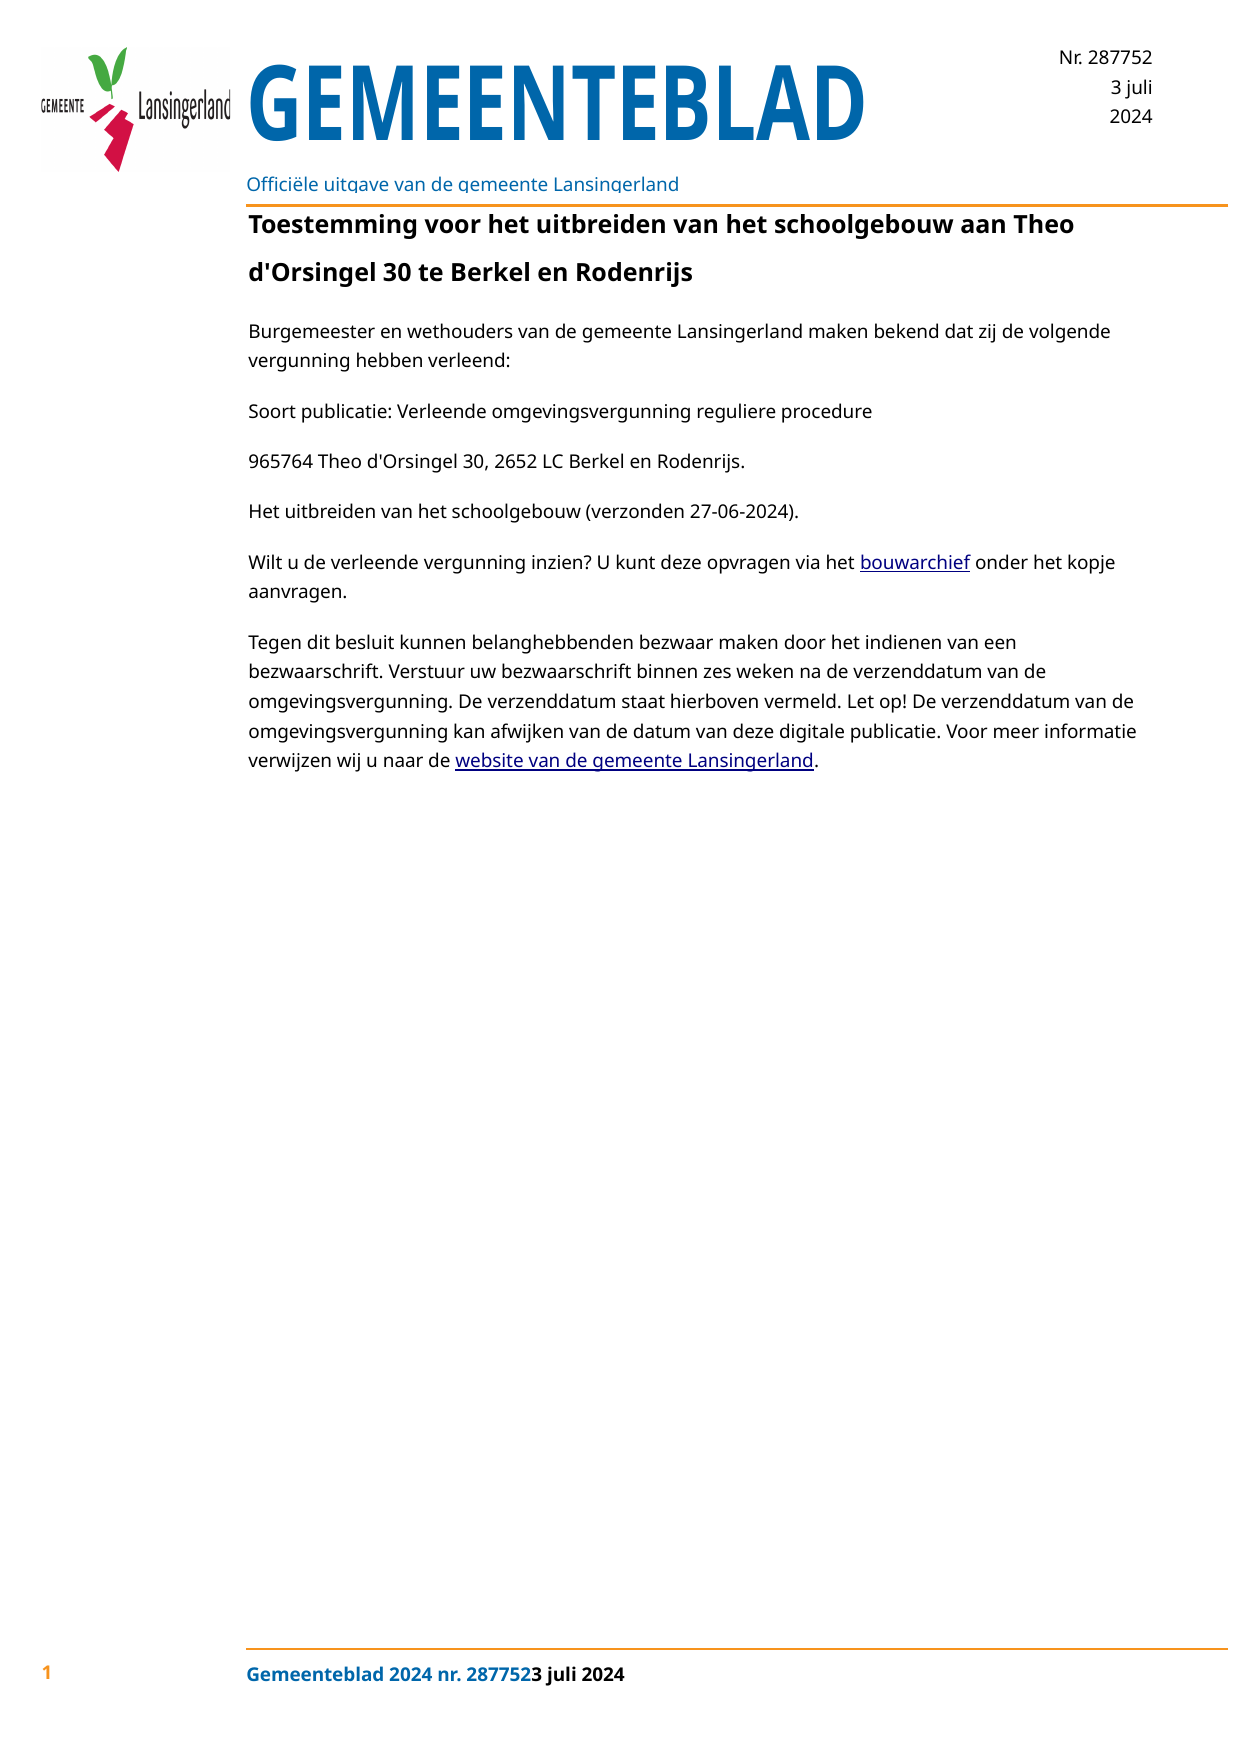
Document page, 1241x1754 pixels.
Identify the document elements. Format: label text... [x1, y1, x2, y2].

text Soort publicatie: Verleende omgevingsvergunning reguliere procedure [248, 398, 1152, 424]
picture [41, 47, 231, 172]
text Het uitbreiden van het schoolgebouw (verzonden 27-06-2024). [248, 499, 1152, 524]
text Burgemeester en wethouders van de gemeente Lansingerland maken bekend dat zij de volgende vergunning hebben verleend: [248, 318, 1152, 373]
text Toestemming voor het uitbreiden van het schoolgebouw aan Theo d'Orsingel 30 te Berkel en Rodenrijs [248, 207, 1152, 288]
text Wilt u de verleende vergunning inzien? U kunt deze opvragen via het bouwarchief onder het kopje aanvragen. [248, 549, 1152, 604]
text Tegen dit besluit kunnen belanghebbenden bezwaar maken door het indienen van een bezwaarschrift. Verstuur uw bezwaarschrift binnen zes weken na de verzenddatum van de omgevingsvergunning. De verzenddatum staat hierboven vermeld. Let op! De verzenddatum van de omgevingsvergunning kan afwijken van de datum van deze digitale publicatie. Voor meer informatie verwijzen wij u naar de website van de gemeente Lansingerland. [248, 629, 1152, 773]
text 965764 Theo d'Orsingel 30, 2652 LC Berkel en Rodenrijs. [248, 448, 1152, 474]
